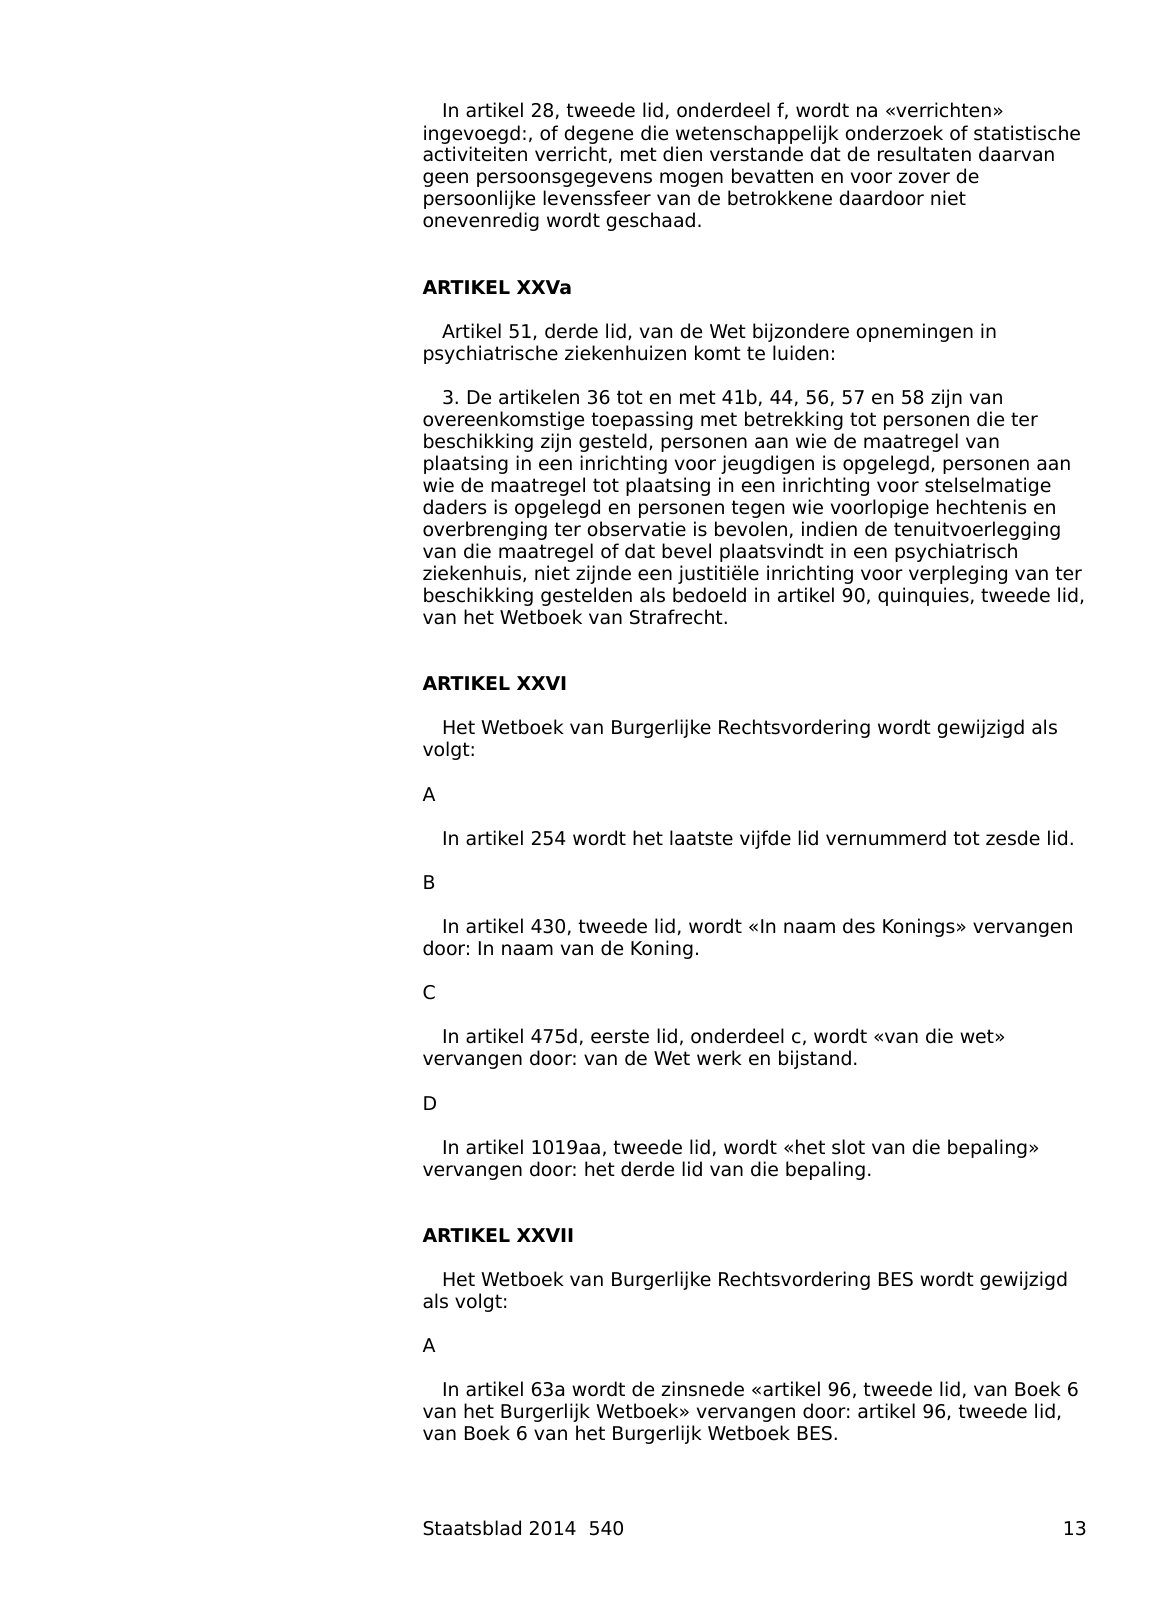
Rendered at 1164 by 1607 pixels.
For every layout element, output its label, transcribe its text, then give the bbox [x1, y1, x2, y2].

subtitle ARTIKEL XXVII [422, 1225, 1087, 1247]
text 3. De artikelen 36 tot en met 41b, 44, 56, 57 en 58 zijn van overeenkomstige toepassing met betrekking tot personen die ter beschikking zijn gesteld, personen aan wie de maatregel van plaatsing in een inrichting voor jeugdigen is opgelegd, personen aan wie de maatregel tot plaatsing in een inrichting voor stelselmatige daders is opgelegd en personen tegen wie voorlopige hechtenis en overbrenging ter observatie is bevolen, indien de tenuitvoerlegging van die maatregel of dat bevel plaatsvindt in een psychiatrisch ziekenhuis, niet zijnde een justitiële inrichting voor verpleging van ter beschikking gestelden als bedoeld in artikel 90, quinquies, tweede lid, van het Wetboek van Strafrecht. [422, 387, 1087, 629]
text In artikel 254 wordt het laatste vijfde lid vernummerd tot zesde lid. [422, 828, 1087, 849]
text In artikel 1019aa, tweede lid, wordt «het slot van die bepaling» vervangen door: het derde lid van die bepaling. [422, 1137, 1087, 1181]
subtitle ARTIKEL XXVI [422, 673, 1087, 695]
text A [422, 783, 1087, 805]
text In artikel 430, tweede lid, wordt «In naam des Konings» vervangen door: In naam van de Koning. [422, 916, 1087, 960]
subtitle ARTIKEL XXVa [422, 277, 1087, 299]
text C [422, 982, 1087, 1004]
text Het Wetboek van Burgerlijke Rechtsvordering wordt gewijzigd als volgt: [422, 717, 1087, 761]
text B [422, 872, 1087, 894]
text In artikel 63a wordt de zinsnede «artikel 96, tweede lid, van Boek 6 van het Burgerlijk Wetboek» vervangen door: artikel 96, tweede lid, van Boek 6 van het Burgerlijk Wetboek BES. [422, 1379, 1087, 1445]
text A [422, 1335, 1087, 1357]
text In artikel 28, tweede lid, onderdeel f, wordt na «verrichten» ingevoegd:, of degene die wetenschappelijk onderzoek of statistische activiteiten verricht, met dien verstande dat de resultaten daarvan geen persoonsgegevens mogen bevatten en voor zover de persoonlijke levenssfeer van de betrokkene daardoor niet onevenredig wordt geschaad. [422, 100, 1087, 232]
text Het Wetboek van Burgerlijke Rechtsvordering BES wordt gewijzigd als volgt: [422, 1269, 1087, 1313]
text D [422, 1092, 1087, 1114]
text Artikel 51, derde lid, van de Wet bijzondere opnemingen in psychiatrische ziekenhuizen komt te luiden: [422, 321, 1087, 365]
text In artikel 475d, eerste lid, onderdeel c, wordt «van die wet» vervangen door: van de Wet werk en bijstand. [422, 1026, 1087, 1070]
